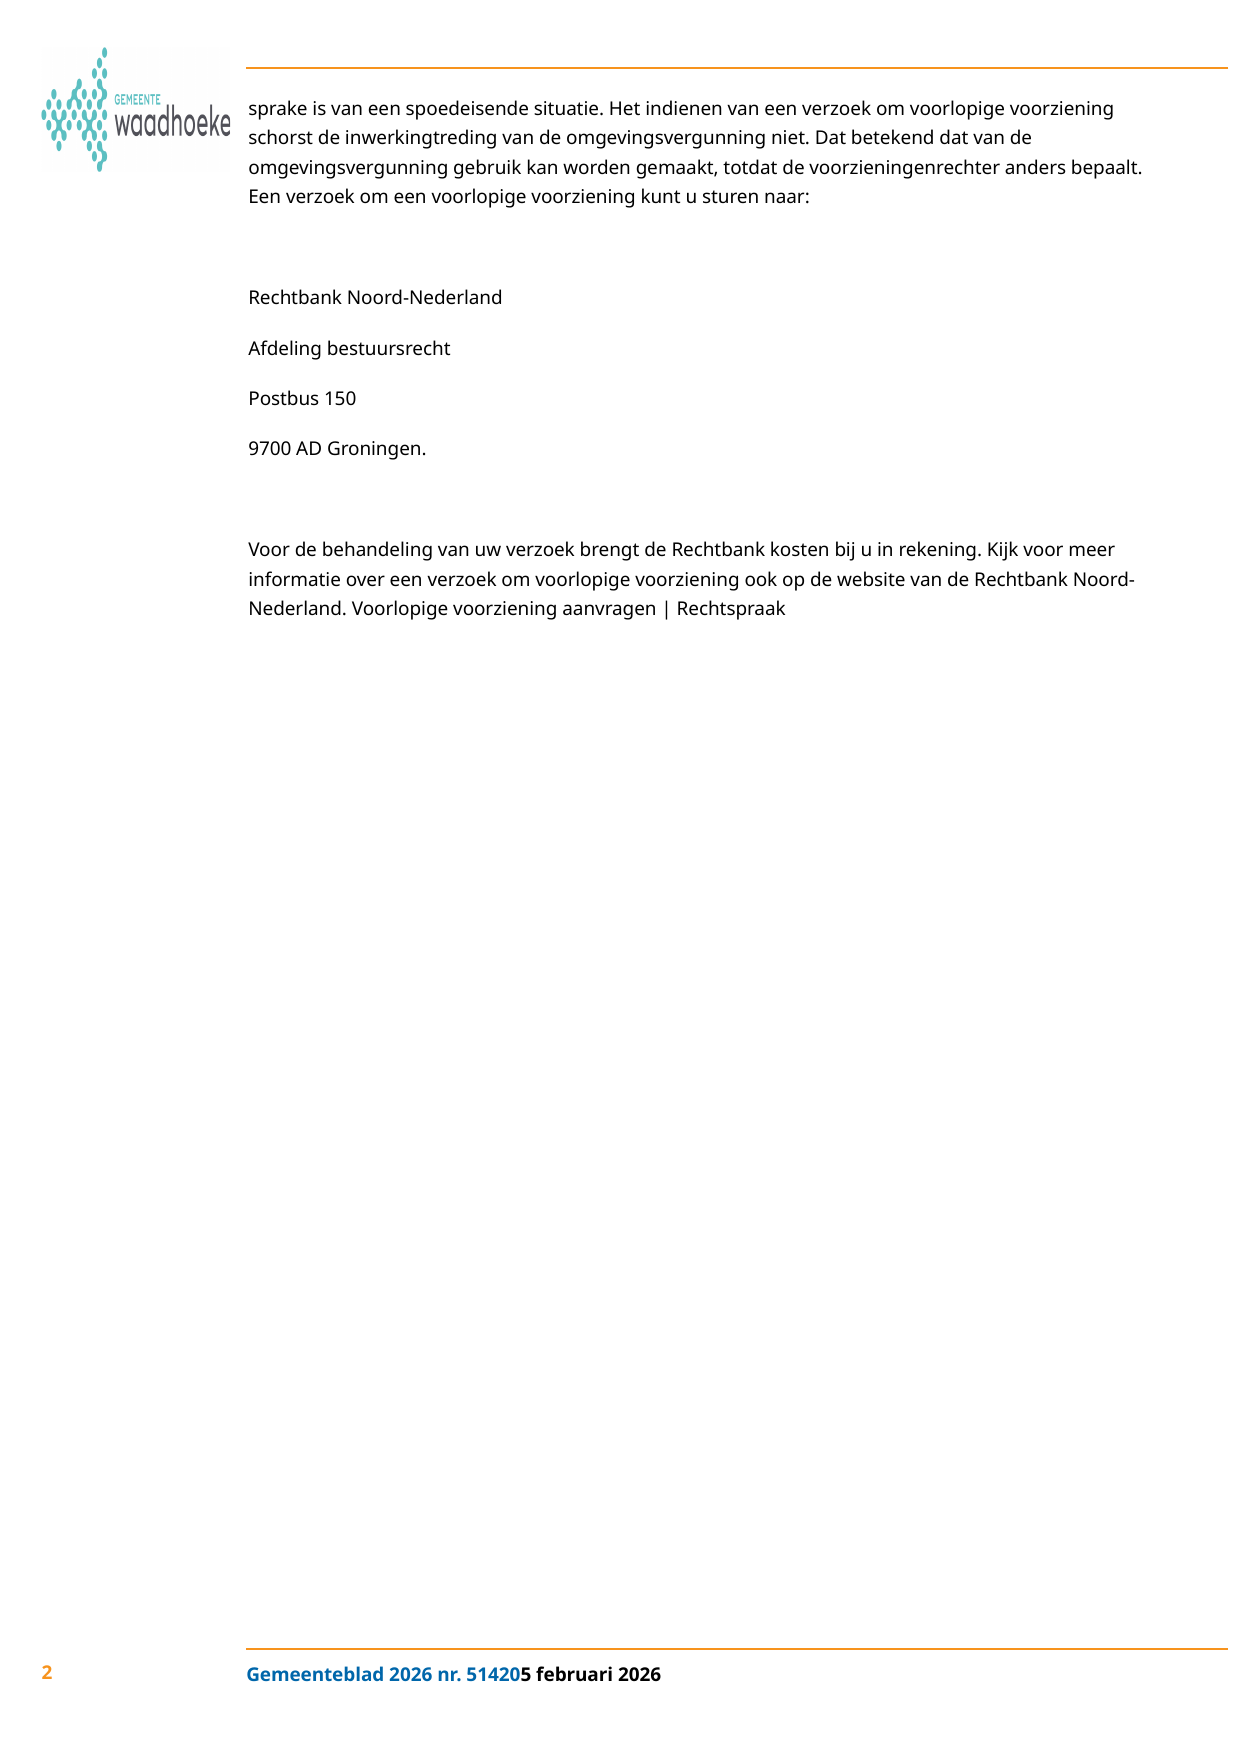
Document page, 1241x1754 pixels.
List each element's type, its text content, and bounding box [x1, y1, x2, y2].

text Postbus 150 [248, 385, 1152, 411]
text Rechtbank Noord-Nederland [248, 284, 1152, 310]
picture [41, 47, 231, 172]
text sprake is van een spoedeisende situatie. Het indienen van een verzoek om voorlopige voorziening schorst de inwerkingtreding van de omgevingsvergunning niet. Dat betekend dat van de omgevingsvergunning gebruik kan worden gemaakt, totdat de voorzieningenrechter anders bepaalt. Een verzoek om een voorlopige voorziening kunt u sturen naar: [248, 95, 1152, 209]
text Voor de behandeling van uw verzoek brengt de Rechtbank kosten bij u in rekening. Kijk voor meer informatie over een verzoek om voorlopige voorziening ook op de website van de Rechtbank Noord-Nederland. Voorlopige voorziening aanvragen | Rechtspraak [248, 536, 1152, 621]
text 9700 AD Groningen. [248, 436, 1152, 461]
text Afdeling bestuursrecht [248, 335, 1152, 361]
